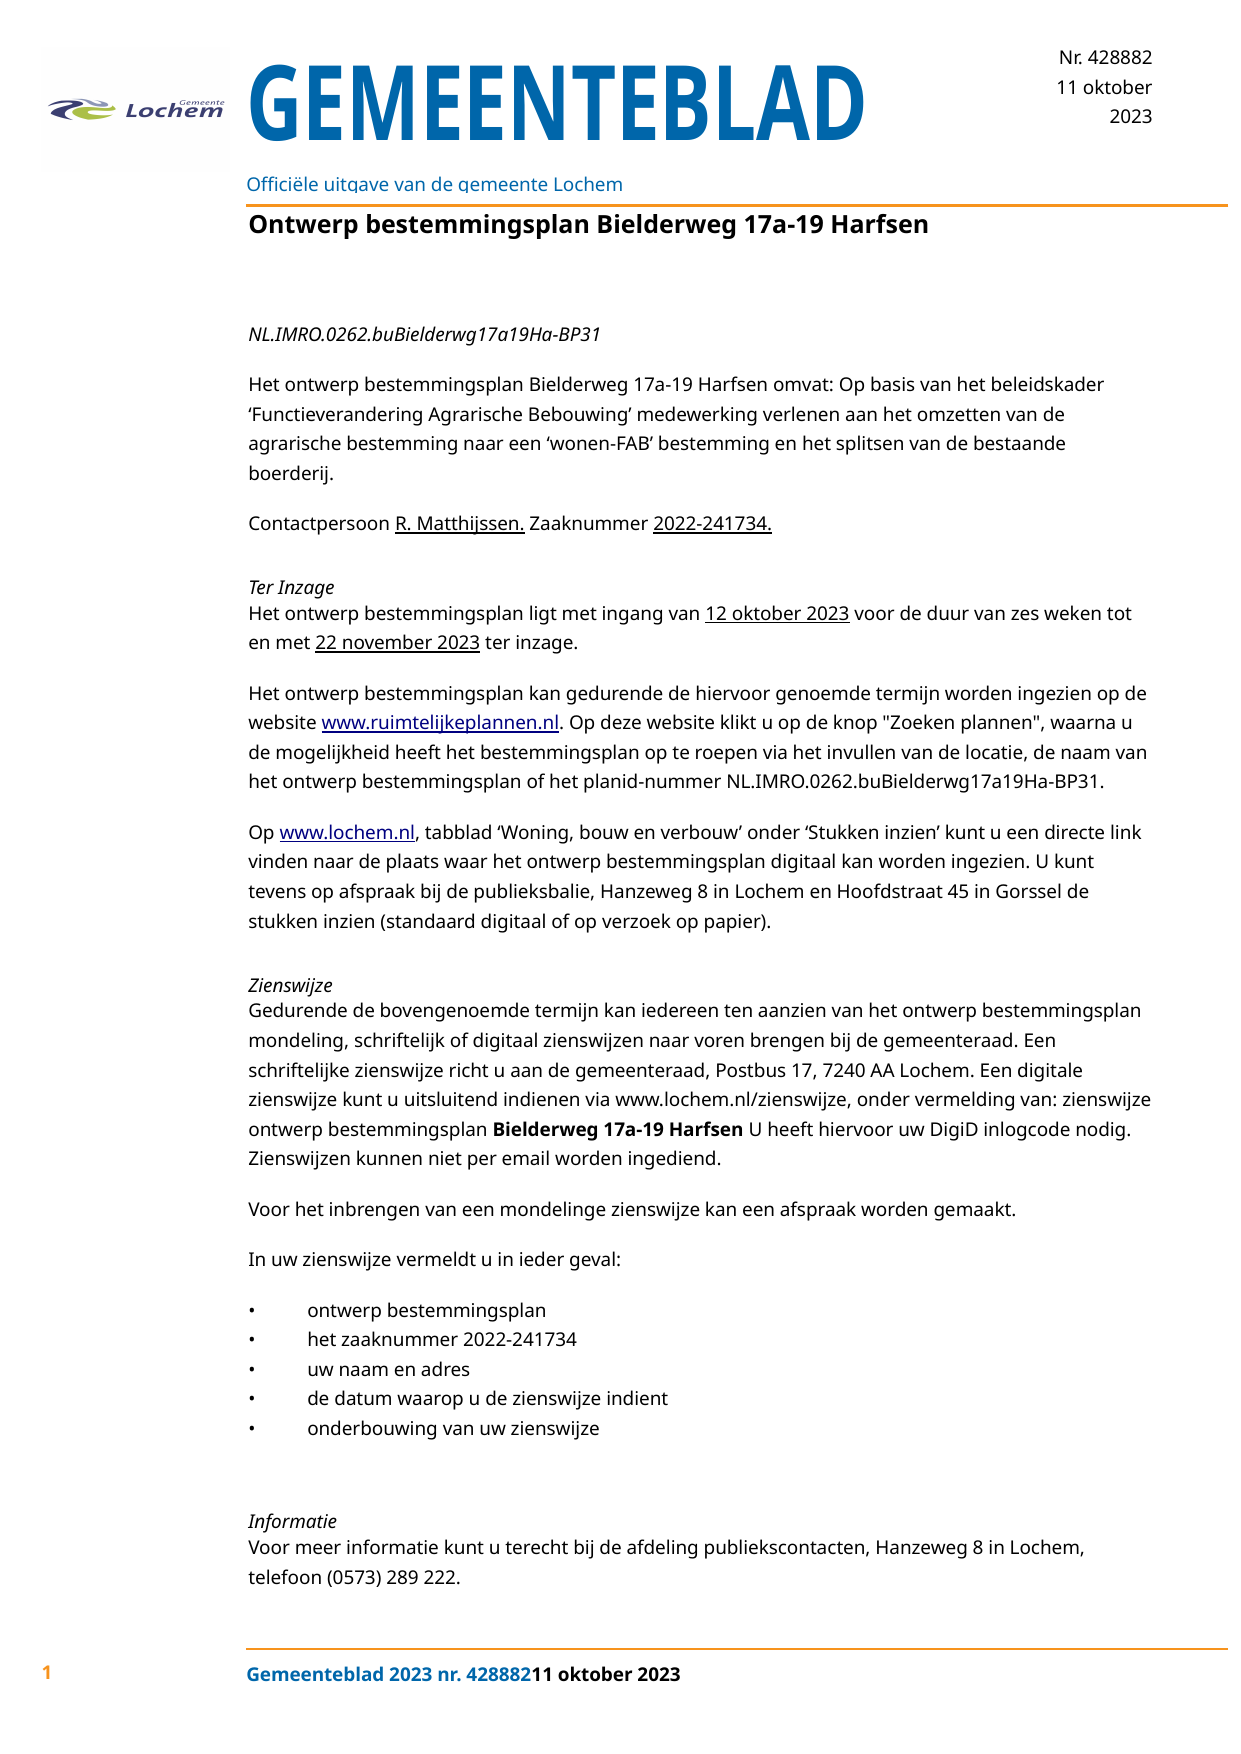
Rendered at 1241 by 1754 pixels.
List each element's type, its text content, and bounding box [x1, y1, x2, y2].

text Ter Inzage [248, 574, 1152, 600]
text Op www.lochem.nl, tabblad ‘Woning, bouw en verbouw’ onder ‘Stukken inzien’ kunt u een directe link vinden naar de plaats waar het ontwerp bestemmingsplan digitaal kan worden ingezien. U kunt tevens op afspraak bij de publieksbalie, Hanzeweg 8 in Lochem en Hoofdstraat 45 in Gorssel de stukken inzien (standaard digitaal of op verzoek op papier). [248, 819, 1152, 934]
list uw naam en adres [248, 1356, 1152, 1382]
list het zaaknummer 2022-241734 [248, 1326, 1152, 1352]
list onderbouwing van uw zienswijze [248, 1415, 1152, 1441]
text Ontwerp bestemmingsplan Bielderweg 17a-19 Harfsen [248, 207, 1152, 241]
text Het ontwerp bestemmingsplan kan gedurende de hiervoor genoemde termijn worden ingezien op de website www.ruimtelijkeplannen.nl. Op deze website klikt u op de knop "Zoeken plannen", waarna u de mogelijkheid heeft het bestemmingsplan op te roepen via het invullen van de locatie, de naam van het ontwerp bestemmingsplan of het planid-nummer NL.IMRO.0262.buBielderwg17a19Ha-BP31. [248, 680, 1152, 794]
text Informatie [248, 1509, 1152, 1534]
text Zienswijze [248, 972, 1152, 998]
text Het ontwerp bestemmingsplan Bielderweg 17a-19 Harfsen omvat: Op basis van het beleidskader ‘Functieverandering Agrarische Bebouwing’ medewerking verlenen aan het omzetten van de agrarische bestemming naar een ‘wonen-FAB’ bestemming en het splitsen van de bestaande boerderij. [248, 371, 1152, 486]
text Contactpersoon R. Matthijssen. Zaaknummer 2022-241734. [248, 510, 1152, 536]
text NL.IMRO.0262.buBielderwg17a19Ha-BP31 [248, 321, 1152, 346]
text Gedurende de bovengenoemde termijn kan iedereen ten aanzien van het ontwerp bestemmingsplan mondeling, schriftelijk of digitaal zienswijzen naar voren brengen bij de gemeenteraad. Een schriftelijke zienswijze richt u aan de gemeenteraad, Postbus 17, 7240 AA Lochem. Een digitale zienswijze kunt u uitsluitend indienen via www.lochem.nl/zienswijze, onder vermelding van: zienswijze ontwerp bestemmingsplan Bielderweg 17a-19 Harfsen U heeft hiervoor uw DigiD inlogcode nodig. Zienswijzen kunnen niet per email worden ingediend. [248, 998, 1152, 1171]
text Voor het inbrengen van een mondelinge zienswijze kan een afspraak worden gemaakt. [248, 1196, 1152, 1222]
picture [41, 47, 231, 172]
text Het ontwerp bestemmingsplan ligt met ingang van 12 oktober 2023 voor de duur van zes weken tot en met 22 november 2023 ter inzage. [248, 600, 1152, 655]
text Voor meer informatie kunt u terecht bij de afdeling publiekscontacten, Hanzeweg 8 in Lochem, telefoon (0573) 289 222. [248, 1534, 1152, 1590]
list ontwerp bestemmingsplan [248, 1297, 1152, 1322]
list de datum waarop u de zienswijze indient [248, 1386, 1152, 1411]
text In uw zienswijze vermeldt u in ieder geval: [248, 1246, 1152, 1272]
